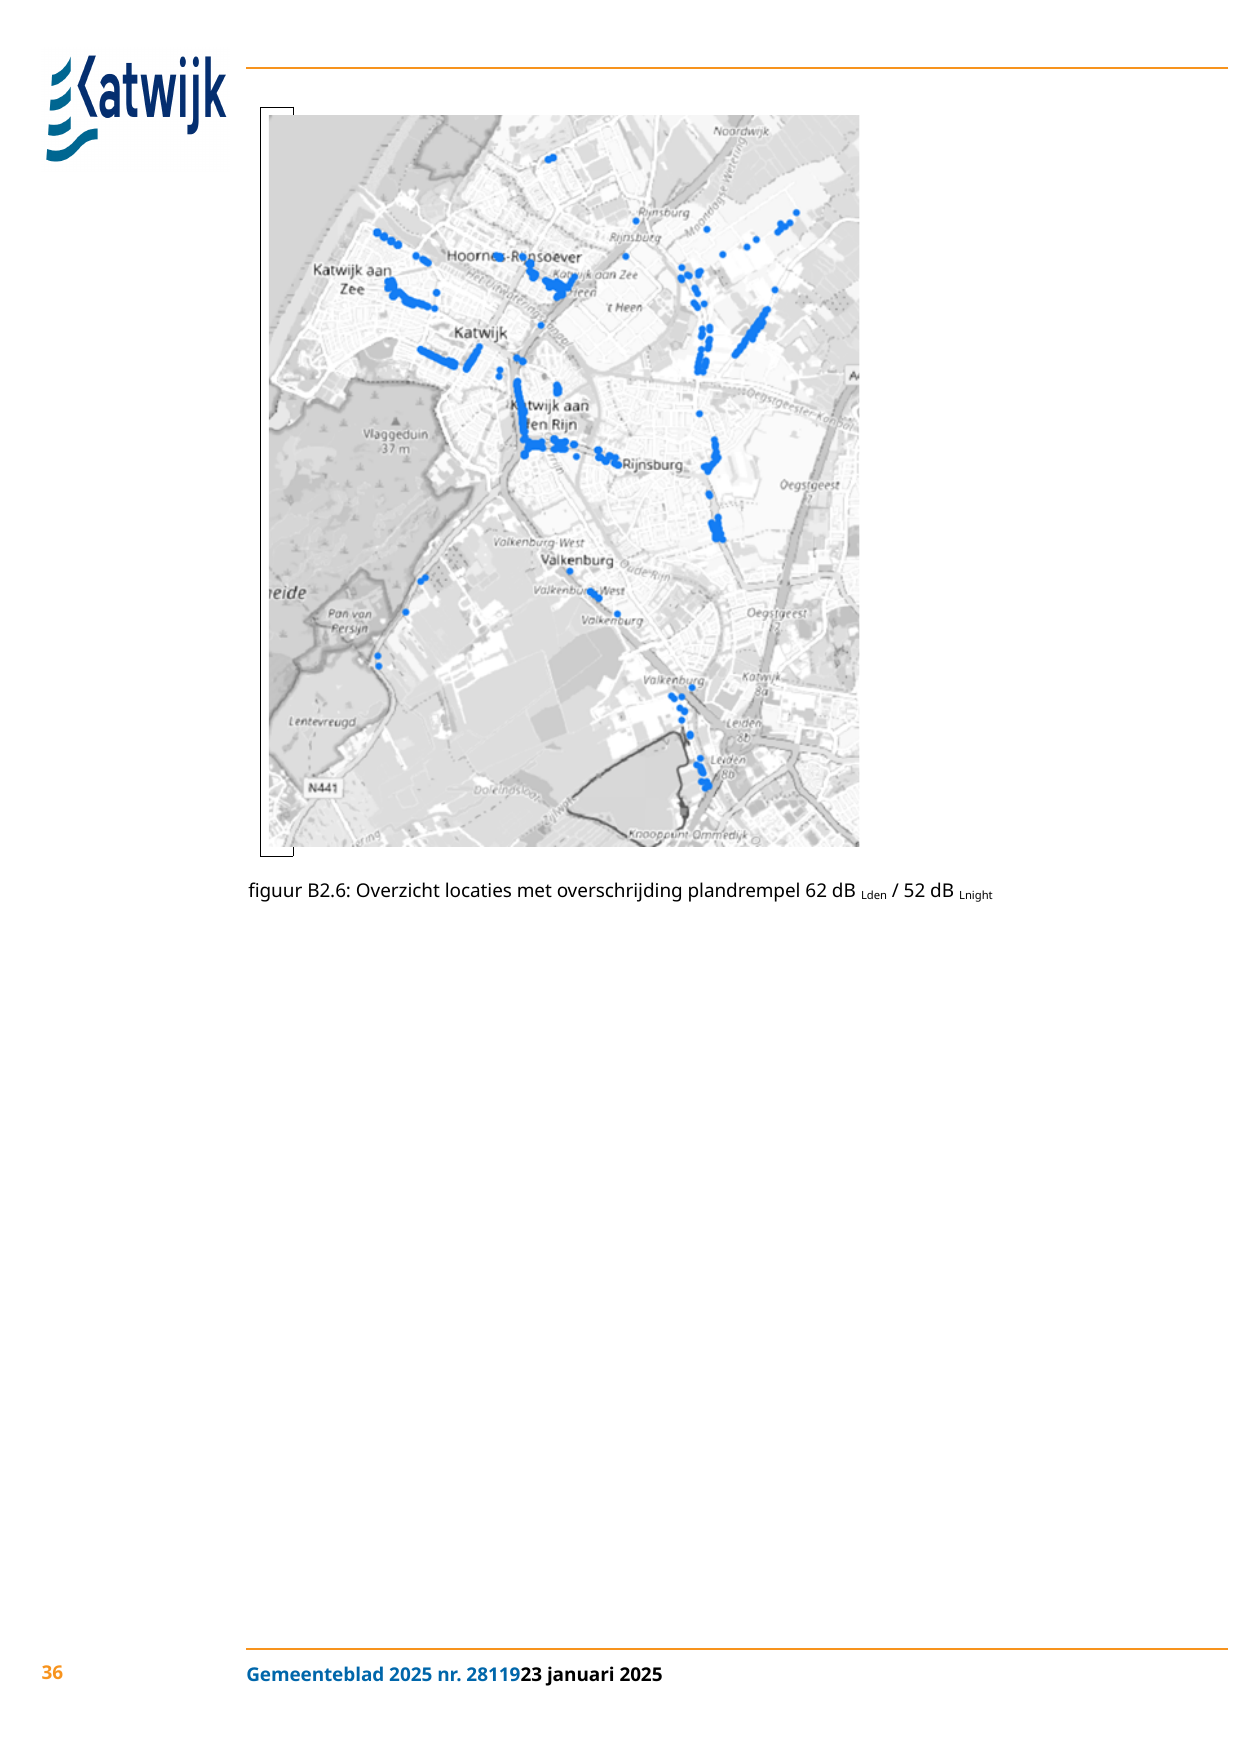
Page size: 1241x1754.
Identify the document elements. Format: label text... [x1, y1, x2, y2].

picture [268, 115, 860, 847]
text figuur B2.6: Overzicht locaties met overschrijding plandrempel 62 dB Lden / 52 dB Lnight [248, 877, 1152, 903]
picture [41, 47, 231, 172]
